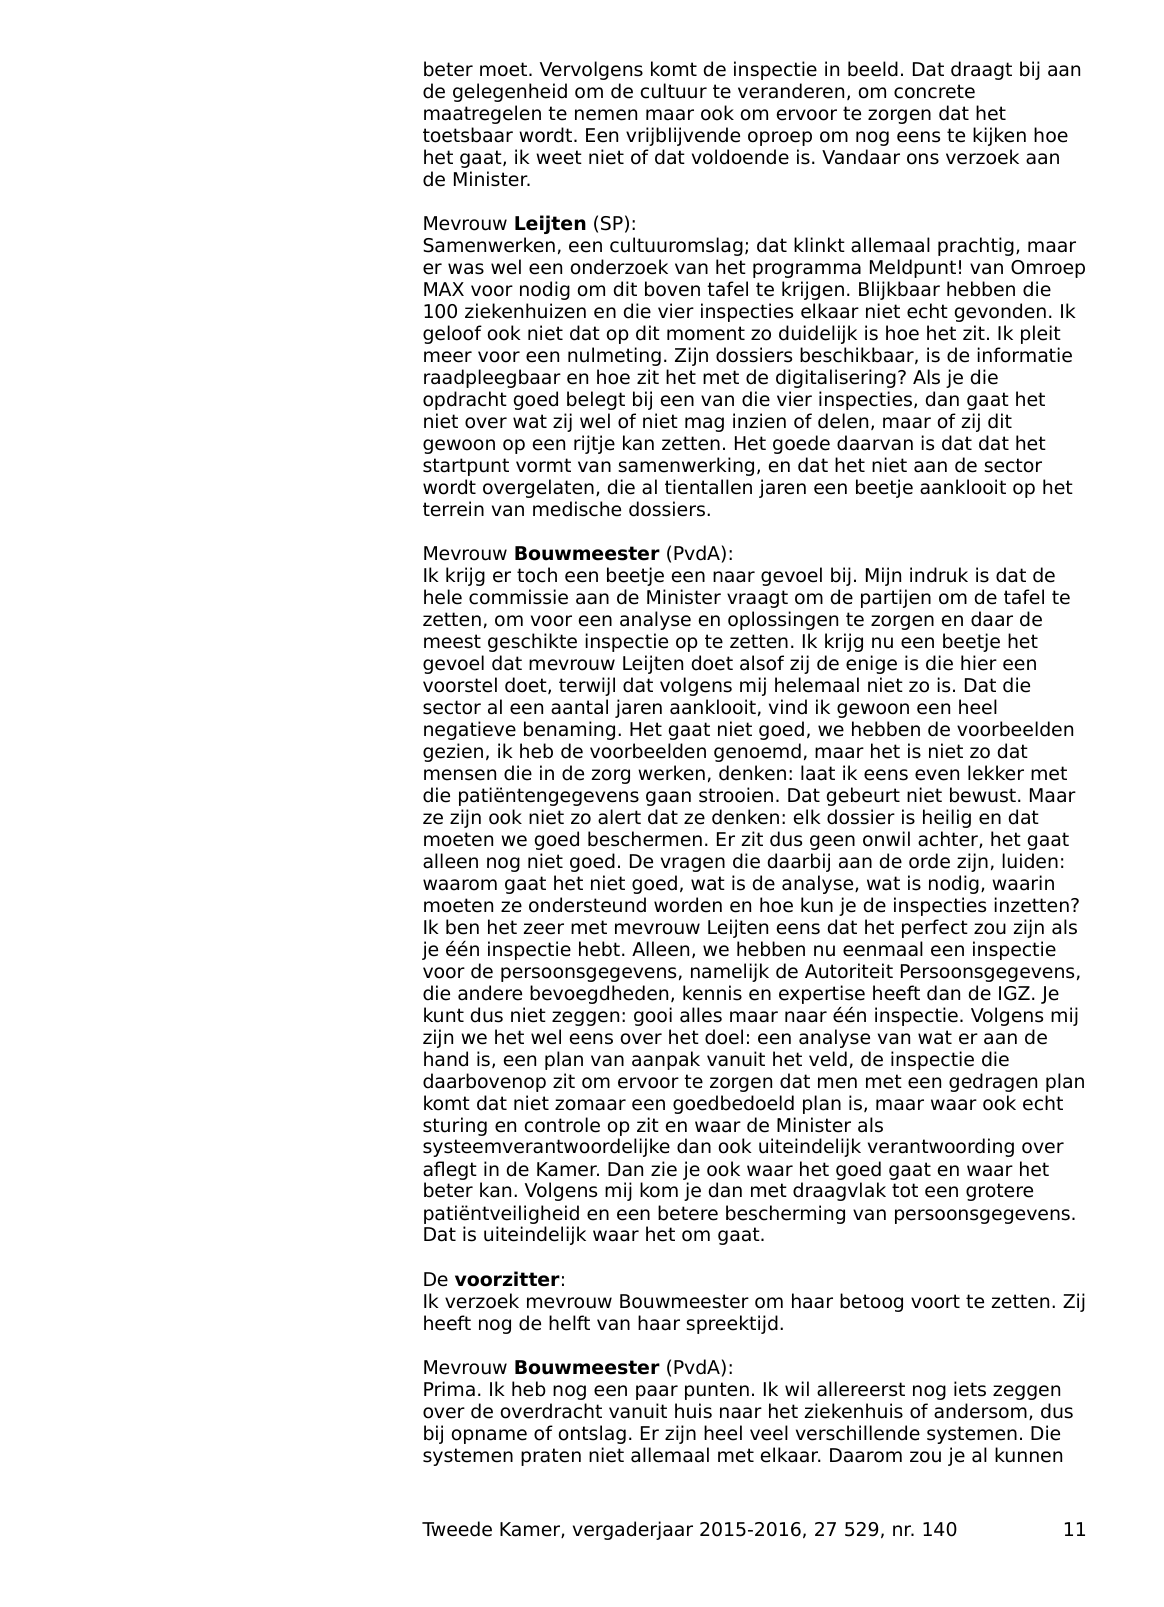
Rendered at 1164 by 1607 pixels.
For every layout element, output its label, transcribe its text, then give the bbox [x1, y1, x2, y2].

text Mevrouw Leijten (SP): [422, 213, 1087, 235]
text Ik verzoek mevrouw Bouwmeester om haar betoog voort te zetten. Zij heeft nog de helft van haar spreektijd. [422, 1291, 1087, 1334]
text Samenwerken, een cultuuromslag; dat klinkt allemaal prachtig, maar er was wel een onderzoek van het programma Meldpunt! van Omroep MAX voor nodig om dit boven tafel te krijgen. Blijkbaar hebben die 100 ziekenhuizen en die vier inspecties elkaar niet echt gevonden. Ik geloof ook niet dat op dit moment zo duidelijk is hoe het zit. Ik pleit meer voor een nulmeting. Zijn dossiers beschikbaar, is de informatie raadpleegbaar en hoe zit het met de digitalisering? Als je die opdracht goed belegt bij een van die vier inspecties, dan gaat het niet over wat zij wel of niet mag inzien of delen, maar of zij dit gewoon op een rijtje kan zetten. Het goede daarvan is dat dat het startpunt vormt van samenwerking, en dat het niet aan de sector wordt overgelaten, die al tientallen jaren een beetje aanklooit op het terrein van medische dossiers. [422, 235, 1087, 521]
text Prima. Ik heb nog een paar punten. Ik wil allereerst nog iets zeggen over de overdracht vanuit huis naar het ziekenhuis of andersom, dus bij opname of ontslag. Er zijn heel veel verschillende systemen. Die systemen praten niet allemaal met elkaar. Daarom zou je al kunnen [422, 1379, 1087, 1467]
text De voorzitter: [422, 1268, 1087, 1291]
text Mevrouw Bouwmeester (PvdA): [422, 1357, 1087, 1379]
text Mevrouw Bouwmeester (PvdA): [422, 543, 1087, 565]
text Ik krijg er toch een beetje een naar gevoel bij. Mijn indruk is dat de hele commissie aan de Minister vraagt om de partijen om de tafel te zetten, om voor een analyse en oplossingen te zorgen en daar de meest geschikte inspectie op te zetten. Ik krijg nu een beetje het gevoel dat mevrouw Leijten doet alsof zij de enige is die hier een voorstel doet, terwijl dat volgens mij helemaal niet zo is. Dat die sector al een aantal jaren aanklooit, vind ik gewoon een heel negatieve benaming. Het gaat niet goed, we hebben de voorbeelden gezien, ik heb de voorbeelden genoemd, maar het is niet zo dat mensen die in de zorg werken, denken: laat ik eens even lekker met die patiëntengegevens gaan strooien. Dat gebeurt niet bewust. Maar ze zijn ook niet zo alert dat ze denken: elk dossier is heilig en dat moeten we goed beschermen. Er zit dus geen onwil achter, het gaat alleen nog niet goed. De vragen die daarbij aan de orde zijn, luiden: waarom gaat het niet goed, wat is de analyse, wat is nodig, waarin moeten ze ondersteund worden en hoe kun je de inspecties inzetten? Ik ben het zeer met mevrouw Leijten eens dat het perfect zou zijn als je één inspectie hebt. Alleen, we hebben nu eenmaal een inspectie voor de persoonsgegevens, namelijk de Autoriteit Persoonsgegevens, die andere bevoegdheden, kennis en expertise heeft dan de IGZ. Je kunt dus niet zeggen: gooi alles maar naar één inspectie. Volgens mij zijn we het wel eens over het doel: een analyse van wat er aan de hand is, een plan van aanpak vanuit het veld, de inspectie die daarbovenop zit om ervoor te zorgen dat men met een gedragen plan komt dat niet zomaar een goedbedoeld plan is, maar waar ook echt sturing en controle op zit en waar de Minister als systeemverantwoordelijke dan ook uiteindelijk verantwoording over aflegt in de Kamer. Dan zie je ook waar het goed gaat en waar het beter kan. Volgens mij kom je dan met draagvlak tot een grotere patiëntveiligheid en een betere bescherming van persoonsgegevens. Dat is uiteindelijk waar het om gaat. [422, 565, 1087, 1246]
text beter moet. Vervolgens komt de inspectie in beeld. Dat draagt bij aan de gelegenheid om de cultuur te veranderen, om concrete maatregelen te nemen maar ook om ervoor te zorgen dat het toetsbaar wordt. Een vrijblijvende oproep om nog eens te kijken hoe het gaat, ik weet niet of dat voldoende is. Vandaar ons verzoek aan de Minister. [422, 59, 1087, 191]
